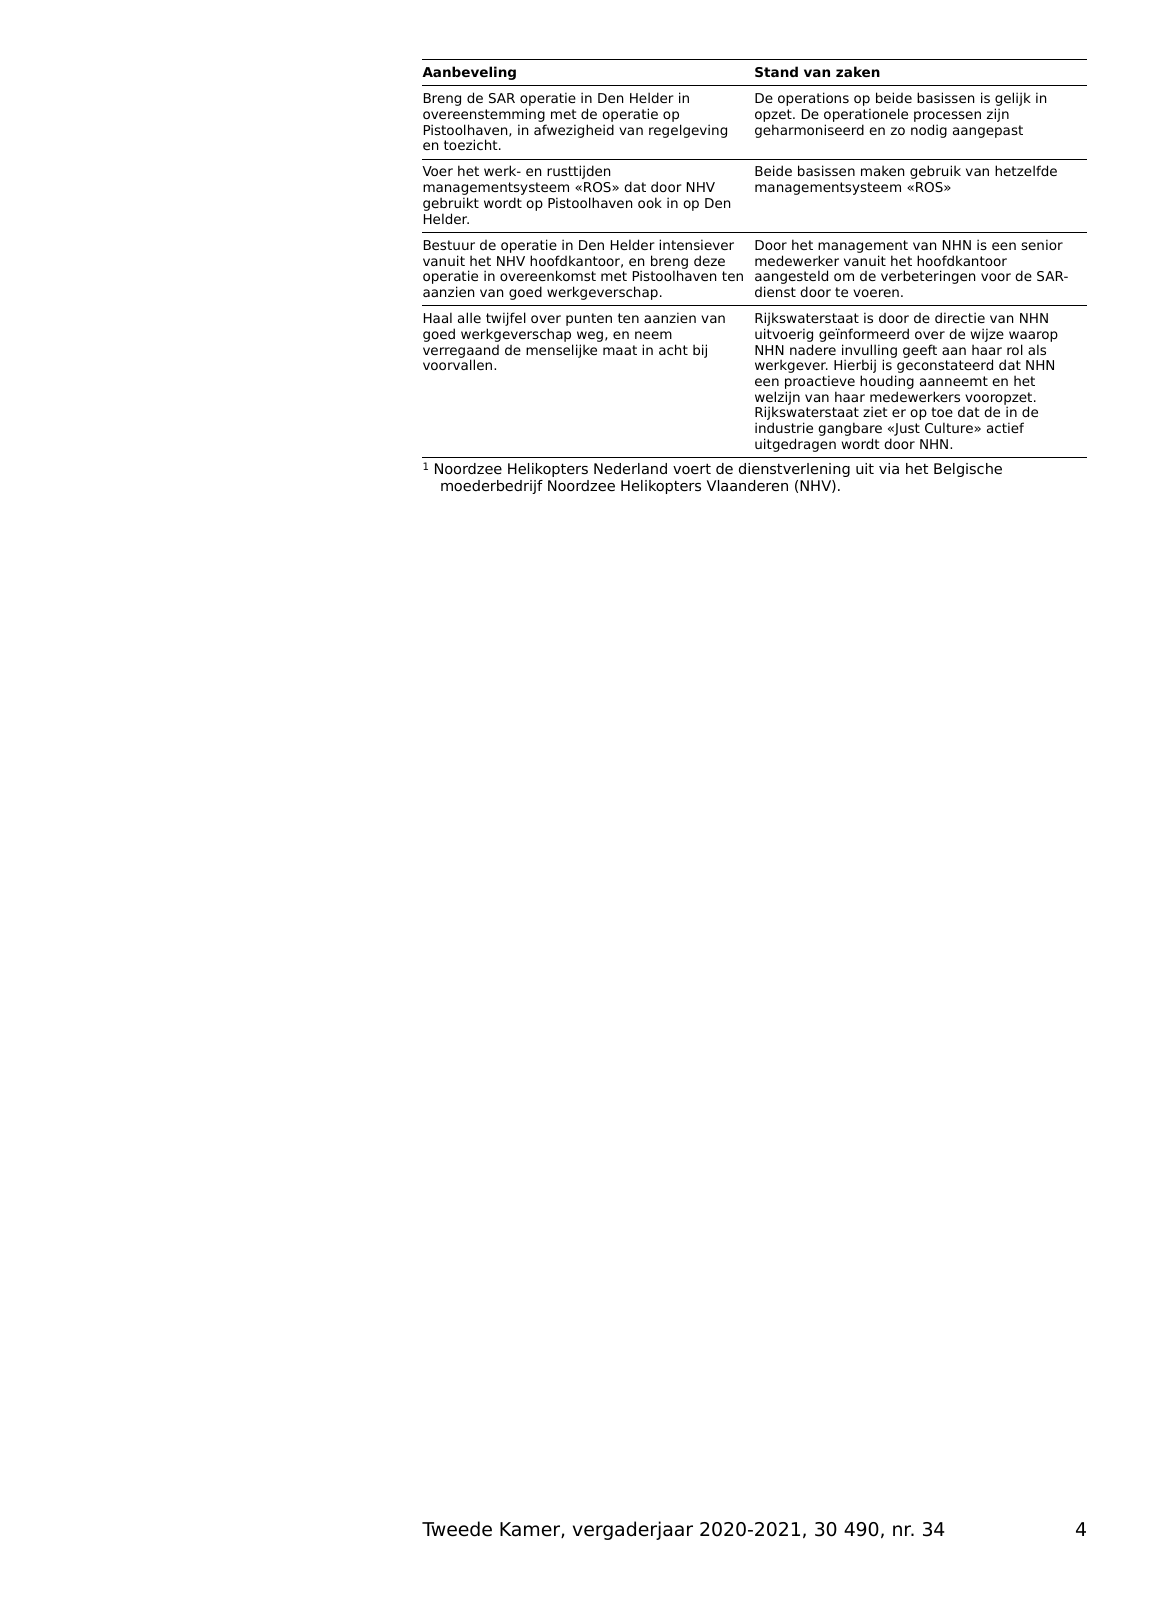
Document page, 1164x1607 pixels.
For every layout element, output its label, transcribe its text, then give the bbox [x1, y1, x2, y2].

table_cell 1 Noordzee Helikopters Nederland voert de dienstverlening uit via het Belgische moederbedrijf Noordzee Helikopters Vlaanderen (NHV). [422, 458, 1087, 495]
table_cell Door het management van NHN is een senior medewerker vanuit het hoofdkantoor aangesteld om de verbeteringen voor de SAR-dienst door te voeren. [748, 233, 1087, 305]
table_cell De operations op beide basissen is gelijk in opzet. De operationele processen zijn geharmoniseerd en zo nodig aangepast [748, 86, 1087, 158]
table_cell Bestuur de operatie in Den Helder intensiever vanuit het NHV hoofdkantoor, en breng deze operatie in overeenkomst met Pistoolhaven ten aanzien van goed werkgeverschap. [422, 233, 748, 305]
table_cell Rijkswaterstaat is door de directie van NHN uitvoerig geïnformeerd over de wijze waarop NHN nadere invulling geeft aan haar rol als werkgever. Hierbij is geconstateerd dat NHN een proactieve houding aanneemt en het welzijn van haar medewerkers vooropzet. Rijkswaterstaat ziet er op toe dat de in de industrie gangbare «Just Culture» actief uitgedragen wordt door NHN. [748, 306, 1087, 457]
table_cell Haal alle twijfel over punten ten aanzien van goed werkgeverschap weg, en neem verregaand de menselijke maat in acht bij voorvallen. [422, 306, 748, 457]
table_cell Voer het werk- en rusttijden managementsysteem «ROS» dat door NHV gebruikt wordt op Pistoolhaven ook in op Den Helder. [422, 160, 748, 232]
table_cell Breng de SAR operatie in Den Helder in overeenstemming met de operatie op Pistoolhaven, in afwezigheid van regelgeving en toezicht. [422, 86, 748, 158]
table_header Stand van zaken [748, 60, 1087, 85]
table_cell Beide basissen maken gebruik van hetzelfde managementsysteem «ROS» [748, 160, 1087, 232]
table_header Aanbeveling [422, 60, 748, 85]
